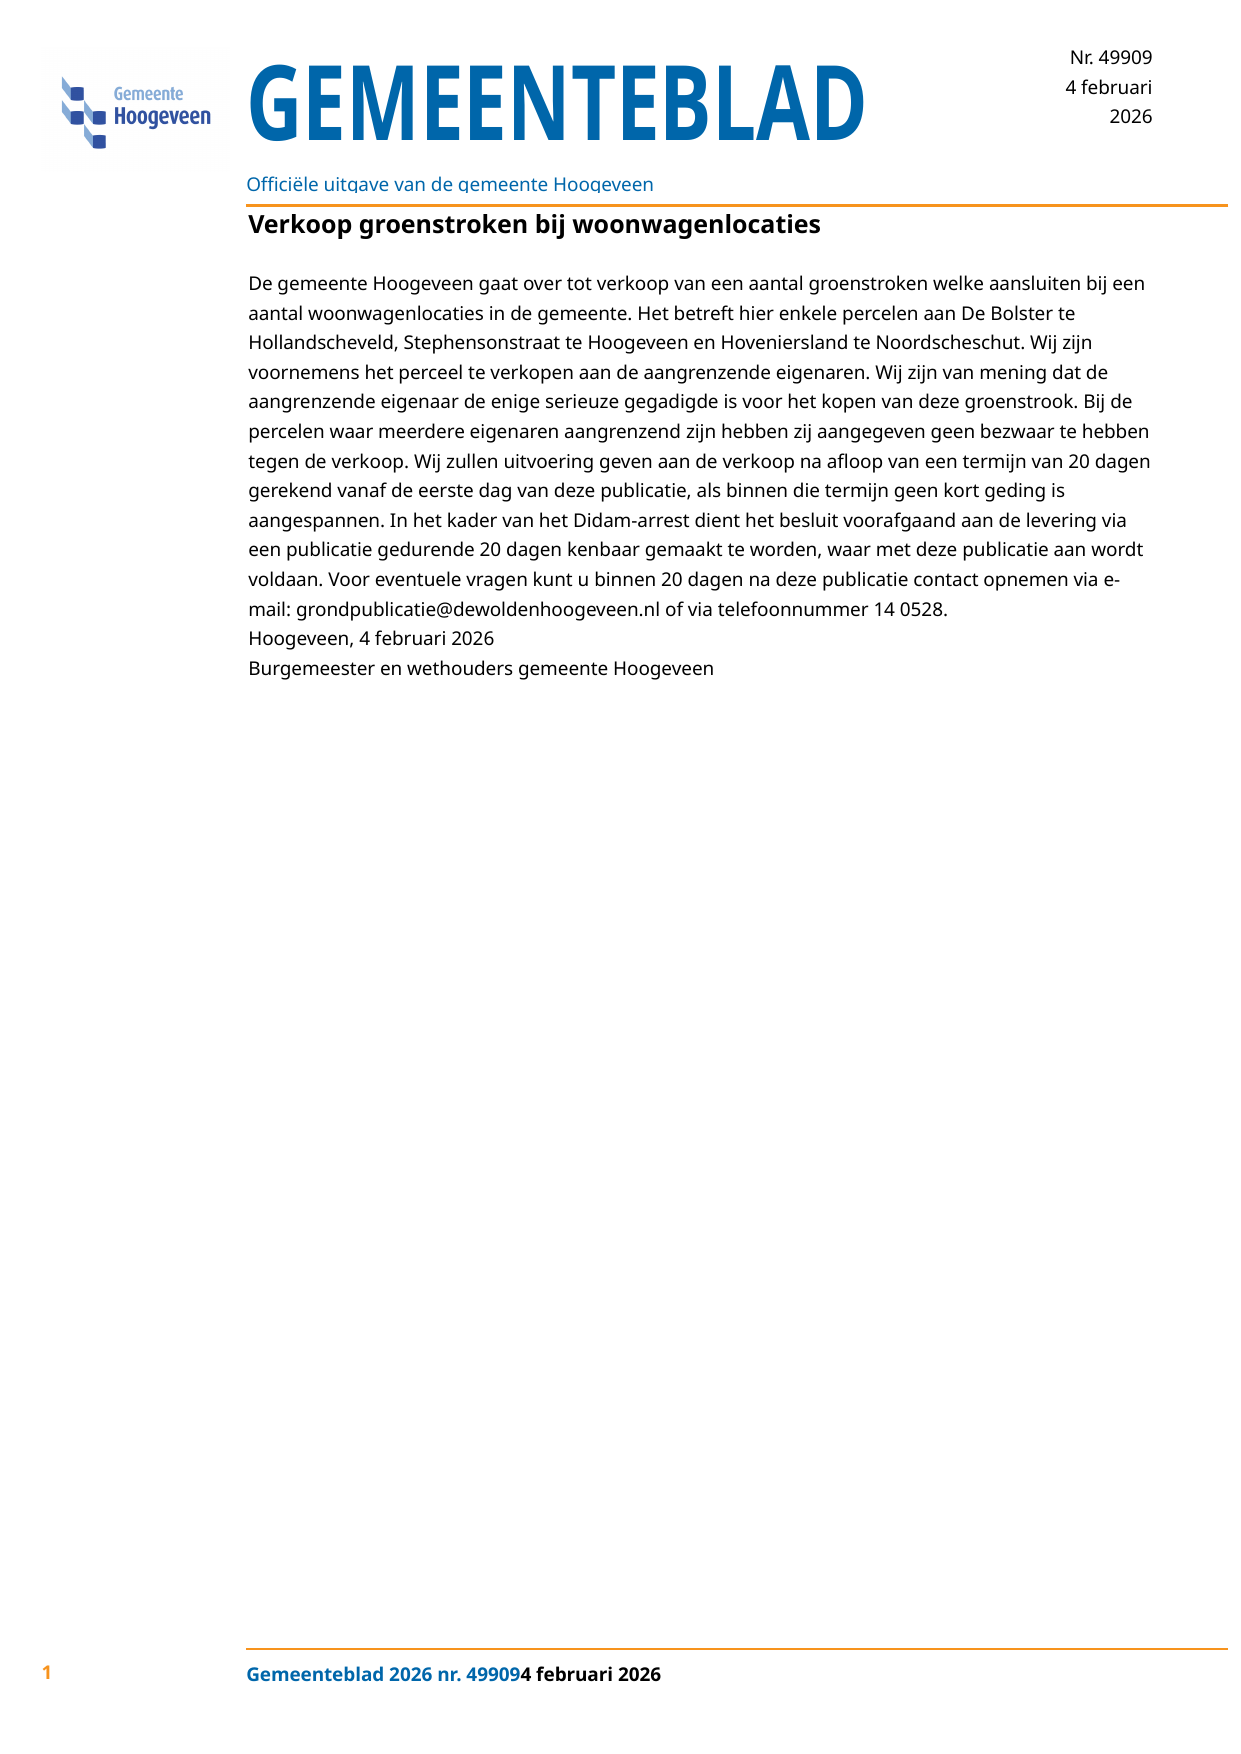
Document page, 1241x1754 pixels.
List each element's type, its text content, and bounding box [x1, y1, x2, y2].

picture [41, 47, 231, 172]
text Hoogeveen, 4 februari 2026 [248, 625, 1152, 651]
text Verkoop groenstroken bij woonwagenlocaties [248, 207, 1152, 241]
text Burgemeester en wethouders gemeente Hoogeveen [248, 655, 1152, 681]
text De gemeente Hoogeveen gaat over tot verkoop van een aantal groenstroken welke aansluiten bij een aantal woonwagenlocaties in de gemeente. Het betreft hier enkele percelen aan De Bolster te Hollandscheveld, Stephensonstraat te Hoogeveen en Hoveniersland te Noordscheschut. Wij zijn voornemens het perceel te verkopen aan de aangrenzende eigenaren. Wij zijn van mening dat de aangrenzende eigenaar de enige serieuze gegadigde is voor het kopen van deze groenstrook. Bij de percelen waar meerdere eigenaren aangrenzend zijn hebben zij aangegeven geen bezwaar te hebben tegen de verkoop. Wij zullen uitvoering geven aan de verkoop na afloop van een termijn van 20 dagen gerekend vanaf de eerste dag van deze publicatie, als binnen die termijn geen kort geding is aangespannen. In het kader van het Didam-arrest dient het besluit voorafgaand aan de levering via een publicatie gedurende 20 dagen kenbaar gemaakt te worden, waar met deze publicatie aan wordt voldaan. Voor eventuele vragen kunt u binnen 20 dagen na deze publicatie contact opnemen via e-mail: grondpublicatie@dewoldenhoogeveen.nl of via telefoonnummer 14 0528. [248, 270, 1152, 621]
